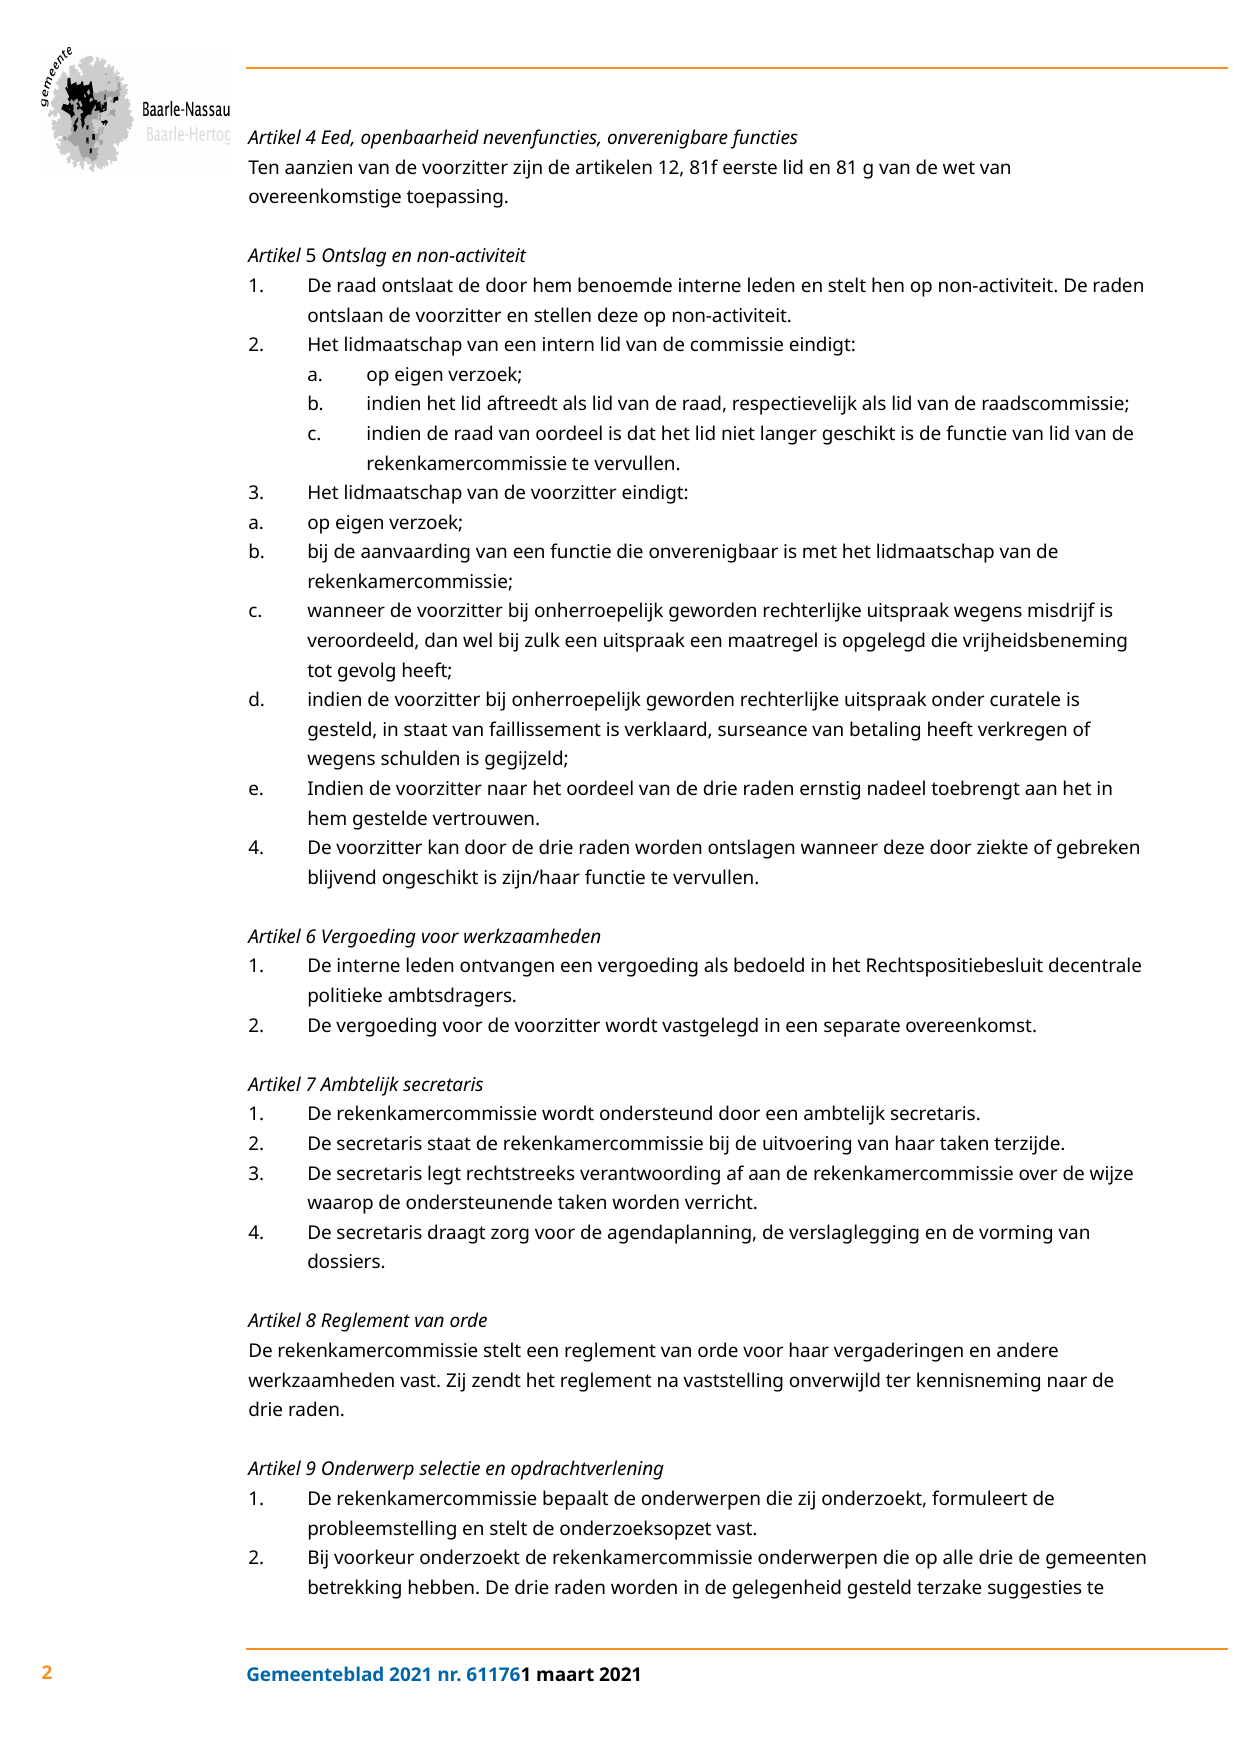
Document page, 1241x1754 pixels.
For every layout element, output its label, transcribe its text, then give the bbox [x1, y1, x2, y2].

list op eigen verzoek; [248, 509, 1152, 535]
list indien de voorzitter bij onherroepelijk geworden rechterlijke uitspraak onder curatele is gesteld, in staat van faillissement is verklaard, surseance van betaling heeft verkregen of wegens schulden is gegijzeld; [248, 686, 1152, 771]
list De rekenkamercommissie bepaalt de onderwerpen die zij onderzoekt, formuleert de probleemstelling en stelt de onderzoeksopzet vast. [248, 1485, 1152, 1541]
list Het lidmaatschap van een intern lid van de commissie eindigt: [248, 331, 1152, 357]
text Artikel 4 Eed, openbaarheid nevenfuncties, onverenigbare functies [248, 124, 1152, 150]
list indien het lid aftreedt als lid van de raad, respectievelijk als lid van de raadscommissie; [307, 391, 1152, 416]
list De secretaris legt rechtstreeks verantwoording af aan de rekenkamercommissie over de wijze waarop de ondersteunende taken worden verricht. [248, 1160, 1152, 1215]
list De raad ontslaat de door hem benoemde interne leden en stelt hen op non-activiteit. De raden ontslaan de voorzitter en stellen deze op non-activiteit. [248, 272, 1152, 328]
picture [41, 47, 231, 172]
list wanneer de voorzitter bij onherroepelijk geworden rechterlijke uitspraak wegens misdrijf is veroordeeld, dan wel bij zulk een uitspraak een maatregel is opgelegd die vrijheidsbeneming tot gevolg heeft; [248, 598, 1152, 683]
text Artikel 9 Onderwerp selectie en opdrachtverlening [248, 1456, 1152, 1481]
text Artikel 8 Reglement van orde [248, 1308, 1152, 1333]
text Artikel 7 Ambtelijk secretaris [248, 1071, 1152, 1097]
list De voorzitter kan door de drie raden worden ontslagen wanneer deze door ziekte of gebreken blijvend ongeschikt is zijn/haar functie te vervullen. [248, 834, 1152, 890]
list Het lidmaatschap van de voorzitter eindigt: [248, 479, 1152, 505]
text De rekenkamercommissie stelt een reglement van orde voor haar vergaderingen en andere werkzaamheden vast. Zij zendt het reglement na vaststelling onverwijld ter kennisneming naar de drie raden. [248, 1337, 1152, 1422]
list Bij voorkeur onderzoekt de rekenkamercommissie onderwerpen die op alle drie de gemeenten betrekking hebben. De drie raden worden in de gelegenheid gesteld terzake suggesties te [248, 1544, 1152, 1600]
list De interne leden ontvangen een vergoeding als bedoeld in het Rechtspositiebesluit decentrale politieke ambtsdragers. [248, 953, 1152, 1008]
list De rekenkamercommissie wordt ondersteund door een ambtelijk secretaris. [248, 1101, 1152, 1126]
text Ten aanzien van de voorzitter zijn de artikelen 12, 81f eerste lid en 81 g van de wet van overeenkomstige toepassing. [248, 154, 1152, 209]
list op eigen verzoek; [307, 361, 1152, 387]
list De secretaris staat de rekenkamercommissie bij de uitvoering van haar taken terzijde. [248, 1130, 1152, 1156]
list De vergoeding voor de voorzitter wordt vastgelegd in een separate overeenkomst. [248, 1012, 1152, 1038]
list Indien de voorzitter naar het oordeel van de drie raden ernstig nadeel toebrengt aan het in hem gestelde vertrouwen. [248, 775, 1152, 831]
text Artikel 6 Vergoeding voor werkzaamheden [248, 923, 1152, 949]
list indien de raad van oordeel is dat het lid niet langer geschikt is de functie van lid van de rekenkamercommissie te vervullen. [307, 420, 1152, 476]
list De secretaris draagt zorg voor de agendaplanning, de verslaglegging en de vorming van dossiers. [248, 1219, 1152, 1274]
text Artikel 5 Ontslag en non-activiteit [248, 243, 1152, 268]
list bij de aanvaarding van een functie die onverenigbaar is met het lidmaatschap van de rekenkamercommissie; [248, 538, 1152, 594]
